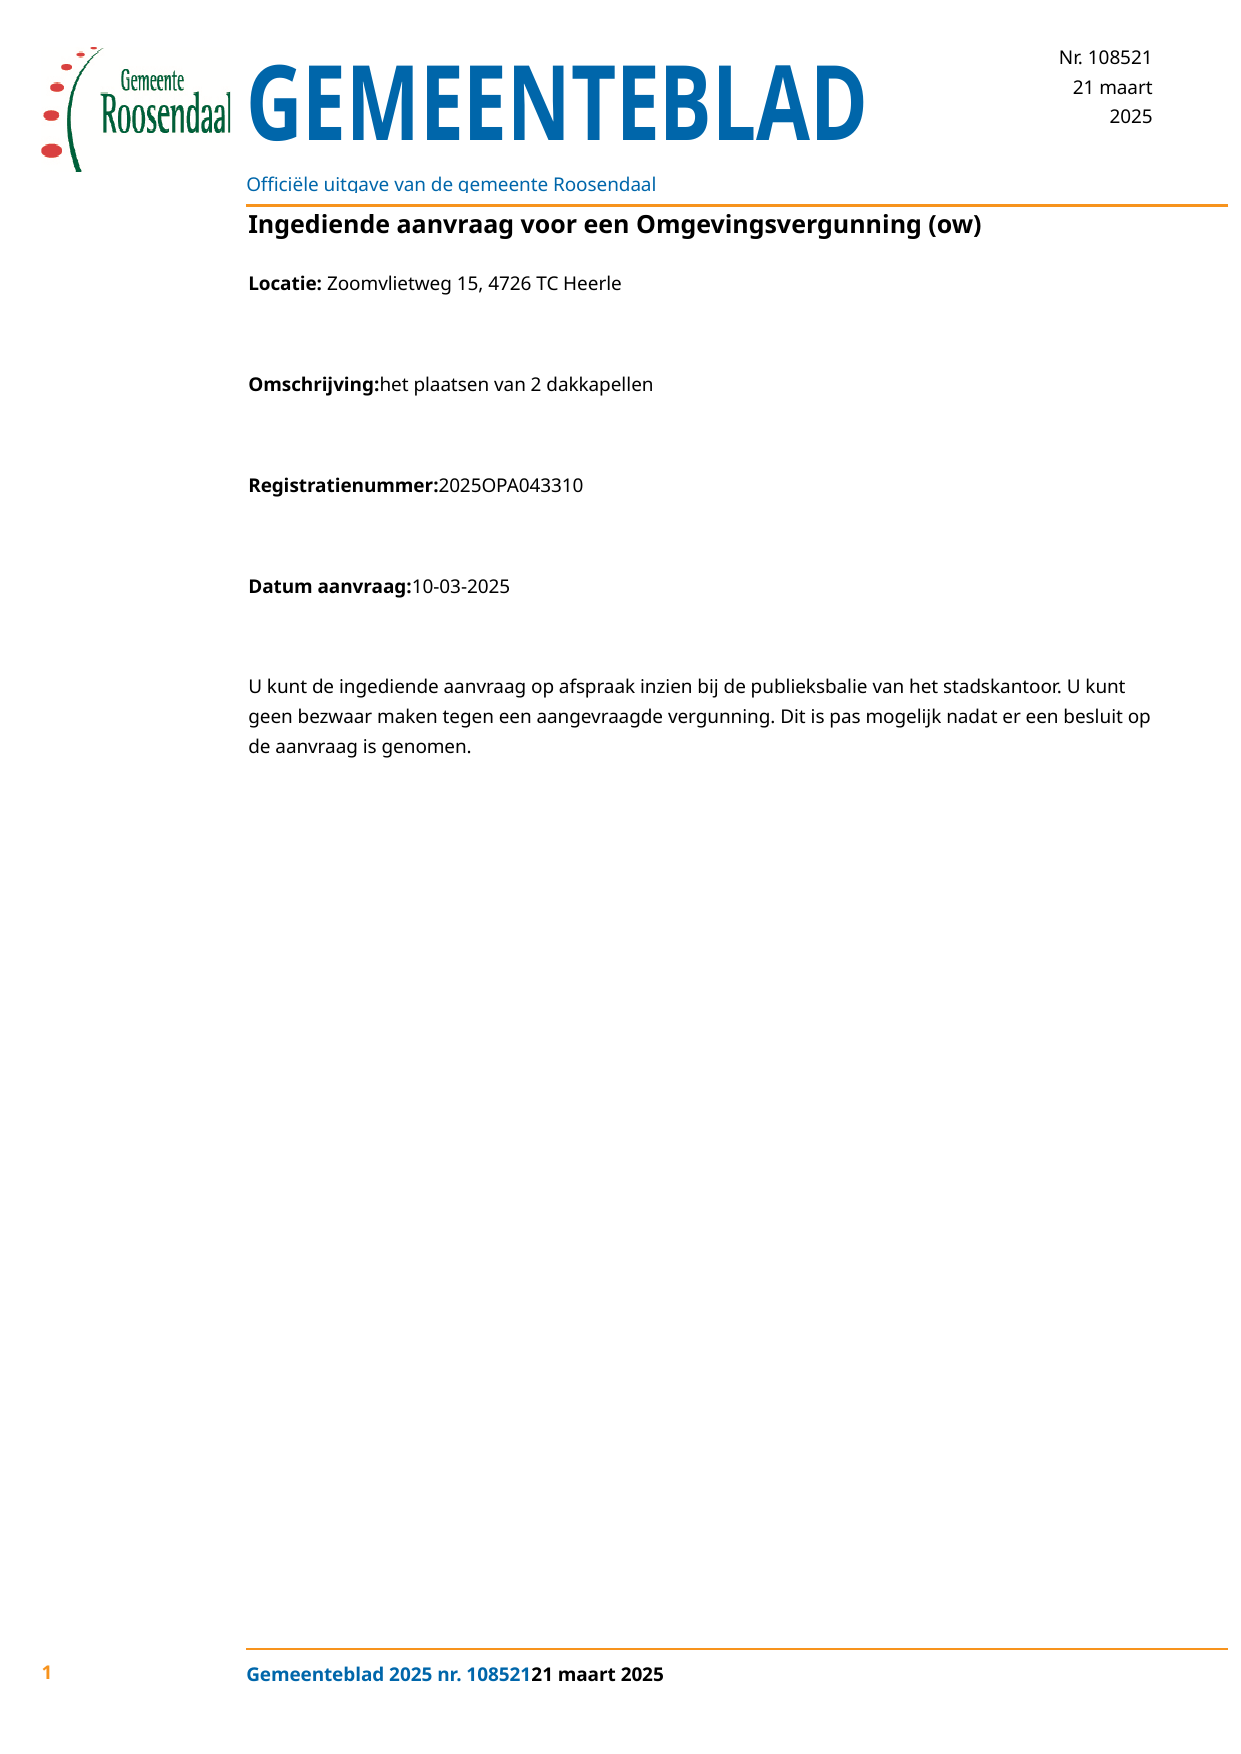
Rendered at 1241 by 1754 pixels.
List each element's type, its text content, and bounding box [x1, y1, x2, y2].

picture [41, 47, 231, 172]
text Ingediende aanvraag voor een Omgevingsvergunning (ow) [248, 207, 1152, 241]
text U kunt de ingediende aanvraag op afspraak inzien bij de publieksbalie van het stadskantoor. U kunt geen bezwaar maken tegen een aangevraagde vergunning. Dit is pas mogelijk nadat er een besluit op de aanvraag is genomen. [248, 674, 1152, 758]
text Registratienummer:2025OPA043310 [248, 472, 1152, 498]
text Datum aanvraag:10-03-2025 [248, 573, 1152, 598]
text Omschrijving:het plaatsen van 2 dakkapellen [248, 371, 1152, 397]
text Locatie: Zoomvlietweg 15, 4726 TC Heerle [248, 270, 1152, 296]
